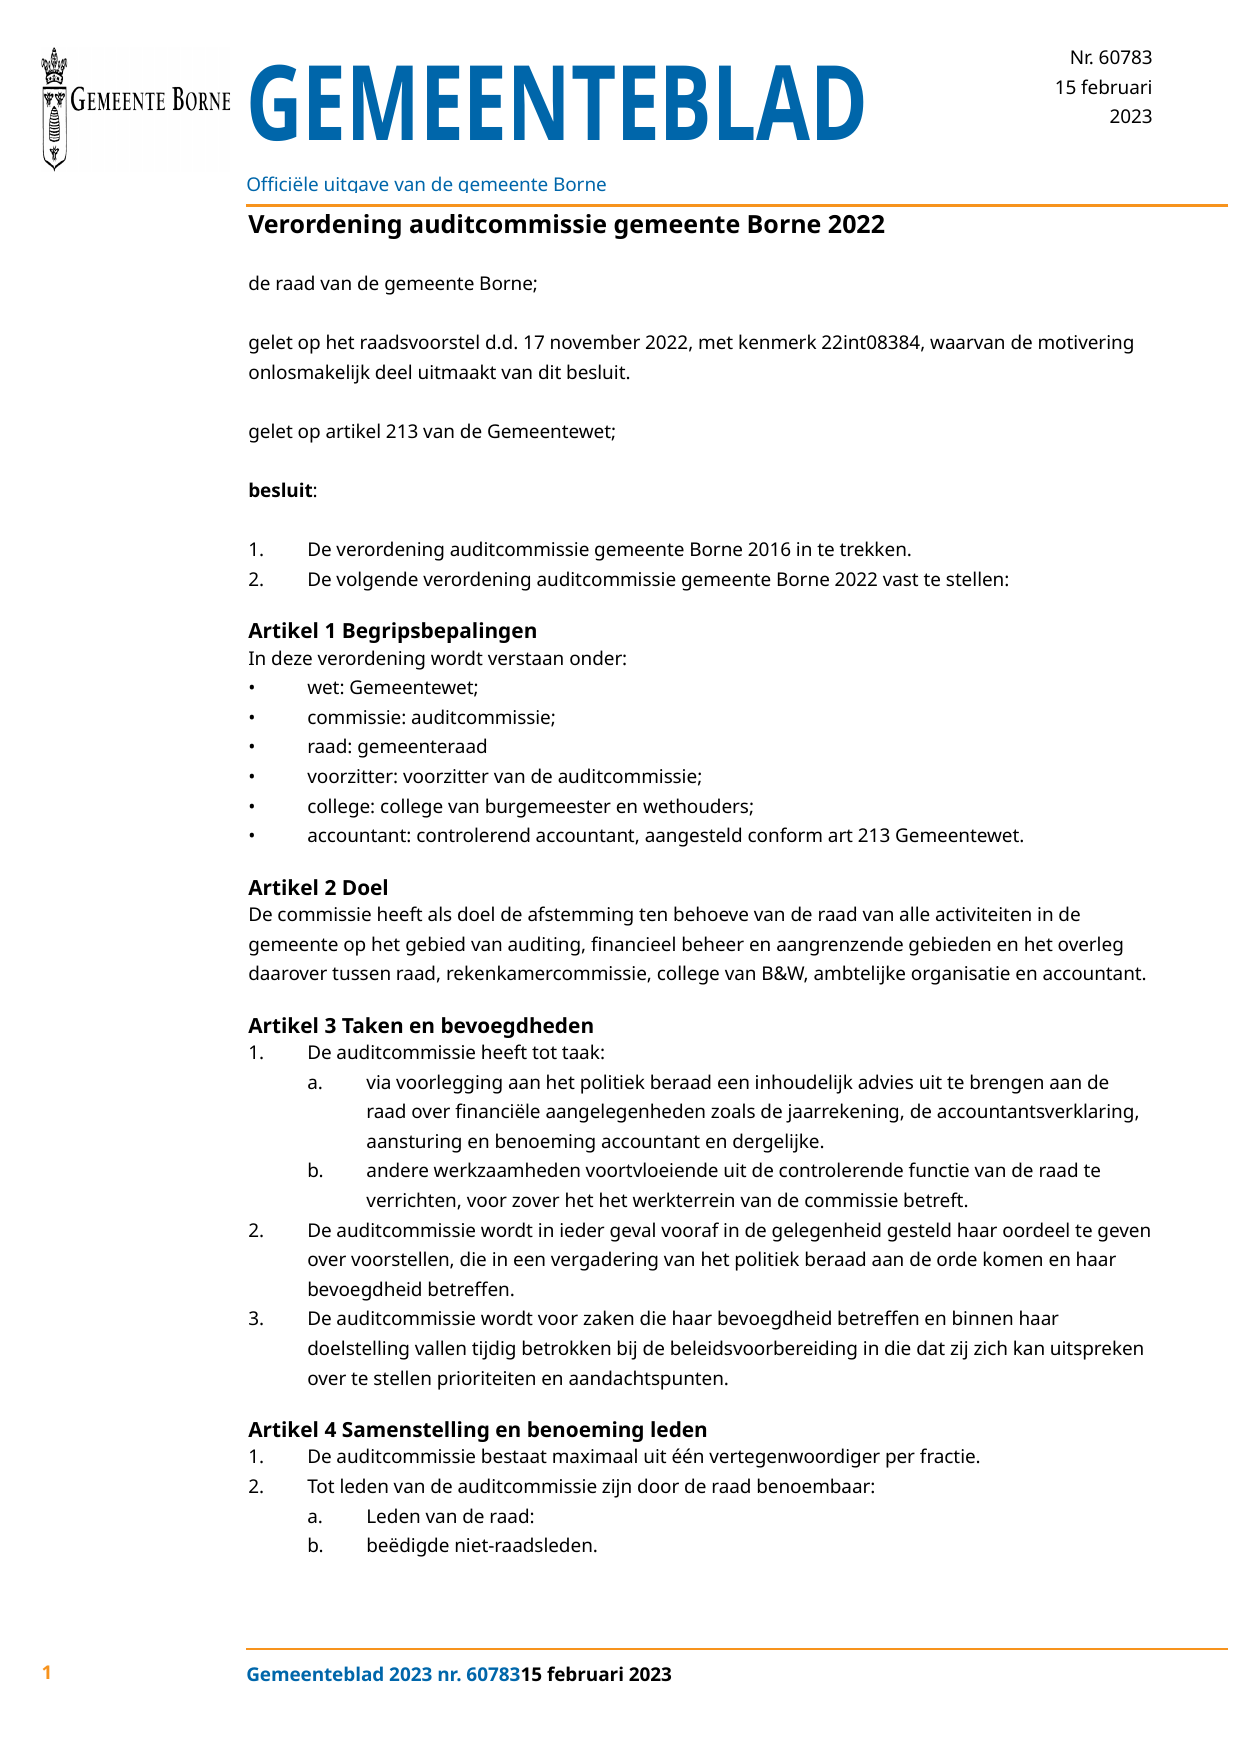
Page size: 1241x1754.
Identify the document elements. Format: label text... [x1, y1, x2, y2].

list De volgende verordening auditcommissie gemeente Borne 2022 vast te stellen: [248, 566, 1152, 592]
list raad: gemeenteraad [248, 734, 1152, 759]
list De auditcommissie wordt voor zaken die haar bevoegdheid betreffen en binnen haar doelstelling vallen tijdig betrokken bij de beleidsvoorbereiding in die dat zij zich kan uitspreken over te stellen prioriteiten en aandachtspunten. [248, 1306, 1152, 1391]
text Artikel 2 Doel [248, 873, 1152, 901]
text Artikel 4 Samenstelling en benoeming leden [248, 1415, 1152, 1444]
text Verordening auditcommissie gemeente Borne 2022 [248, 207, 1152, 241]
list De auditcommissie wordt in ieder geval vooraf in de gelegenheid gesteld haar oordeel te geven over voorstellen, die in een vergadering van het politiek beraad aan de orde komen en haar bevoegdheid betreffen. [248, 1217, 1152, 1302]
text In deze verordening wordt verstaan onder: [248, 645, 1152, 671]
text Artikel 1 Begripsbepalingen [248, 617, 1152, 645]
list De verordening auditcommissie gemeente Borne 2016 in te trekken. [248, 537, 1152, 562]
list beëdigde niet-raadsleden. [307, 1532, 1152, 1558]
list via voorlegging aan het politiek beraad een inhoudelijk advies uit te brengen aan de raad over financiële aangelegenheden zoals de jaarrekening, de accountantsverklaring, aansturing en benoeming accountant en dergelijke. [307, 1069, 1152, 1154]
text gelet op het raadsvoorstel d.d. 17 november 2022, met kenmerk 22int08384, waarvan de motivering onlosmakelijk deel uitmaakt van dit besluit. [248, 329, 1152, 385]
text de raad van de gemeente Borne; [248, 270, 1152, 296]
text besluit: [248, 477, 1152, 503]
list voorzitter: voorzitter van de auditcommissie; [248, 763, 1152, 789]
list De auditcommissie heeft tot taak: [248, 1039, 1152, 1065]
list De auditcommissie bestaat maximaal uit één vertegenwoordiger per fractie. [248, 1444, 1152, 1469]
list commissie: auditcommissie; [248, 704, 1152, 730]
list accountant: controlerend accountant, aangesteld conform art 213 Gemeentewet. [248, 822, 1152, 848]
text De commissie heeft als doel de afstemming ten behoeve van de raad van alle activiteiten in de gemeente op het gebied van auditing, financieel beheer en aangrenzende gebieden en het overleg daarover tussen raad, rekenkamercommissie, college van B&W, ambtelijke organisatie en accountant. [248, 901, 1152, 986]
list andere werkzaamheden voortvloeiende uit de controlerende functie van de raad te verrichten, voor zover het het werkterrein van de commissie betreft. [307, 1158, 1152, 1213]
list Leden van de raad: [307, 1503, 1152, 1528]
list college: college van burgemeester en wethouders; [248, 793, 1152, 819]
list Tot leden van de auditcommissie zijn door de raad benoembaar: [248, 1473, 1152, 1499]
text gelet op artikel 213 van de Gemeentewet; [248, 418, 1152, 444]
picture [41, 47, 231, 172]
list wet: Gemeentewet; [248, 674, 1152, 700]
text Artikel 3 Taken en bevoegdheden [248, 1011, 1152, 1039]
